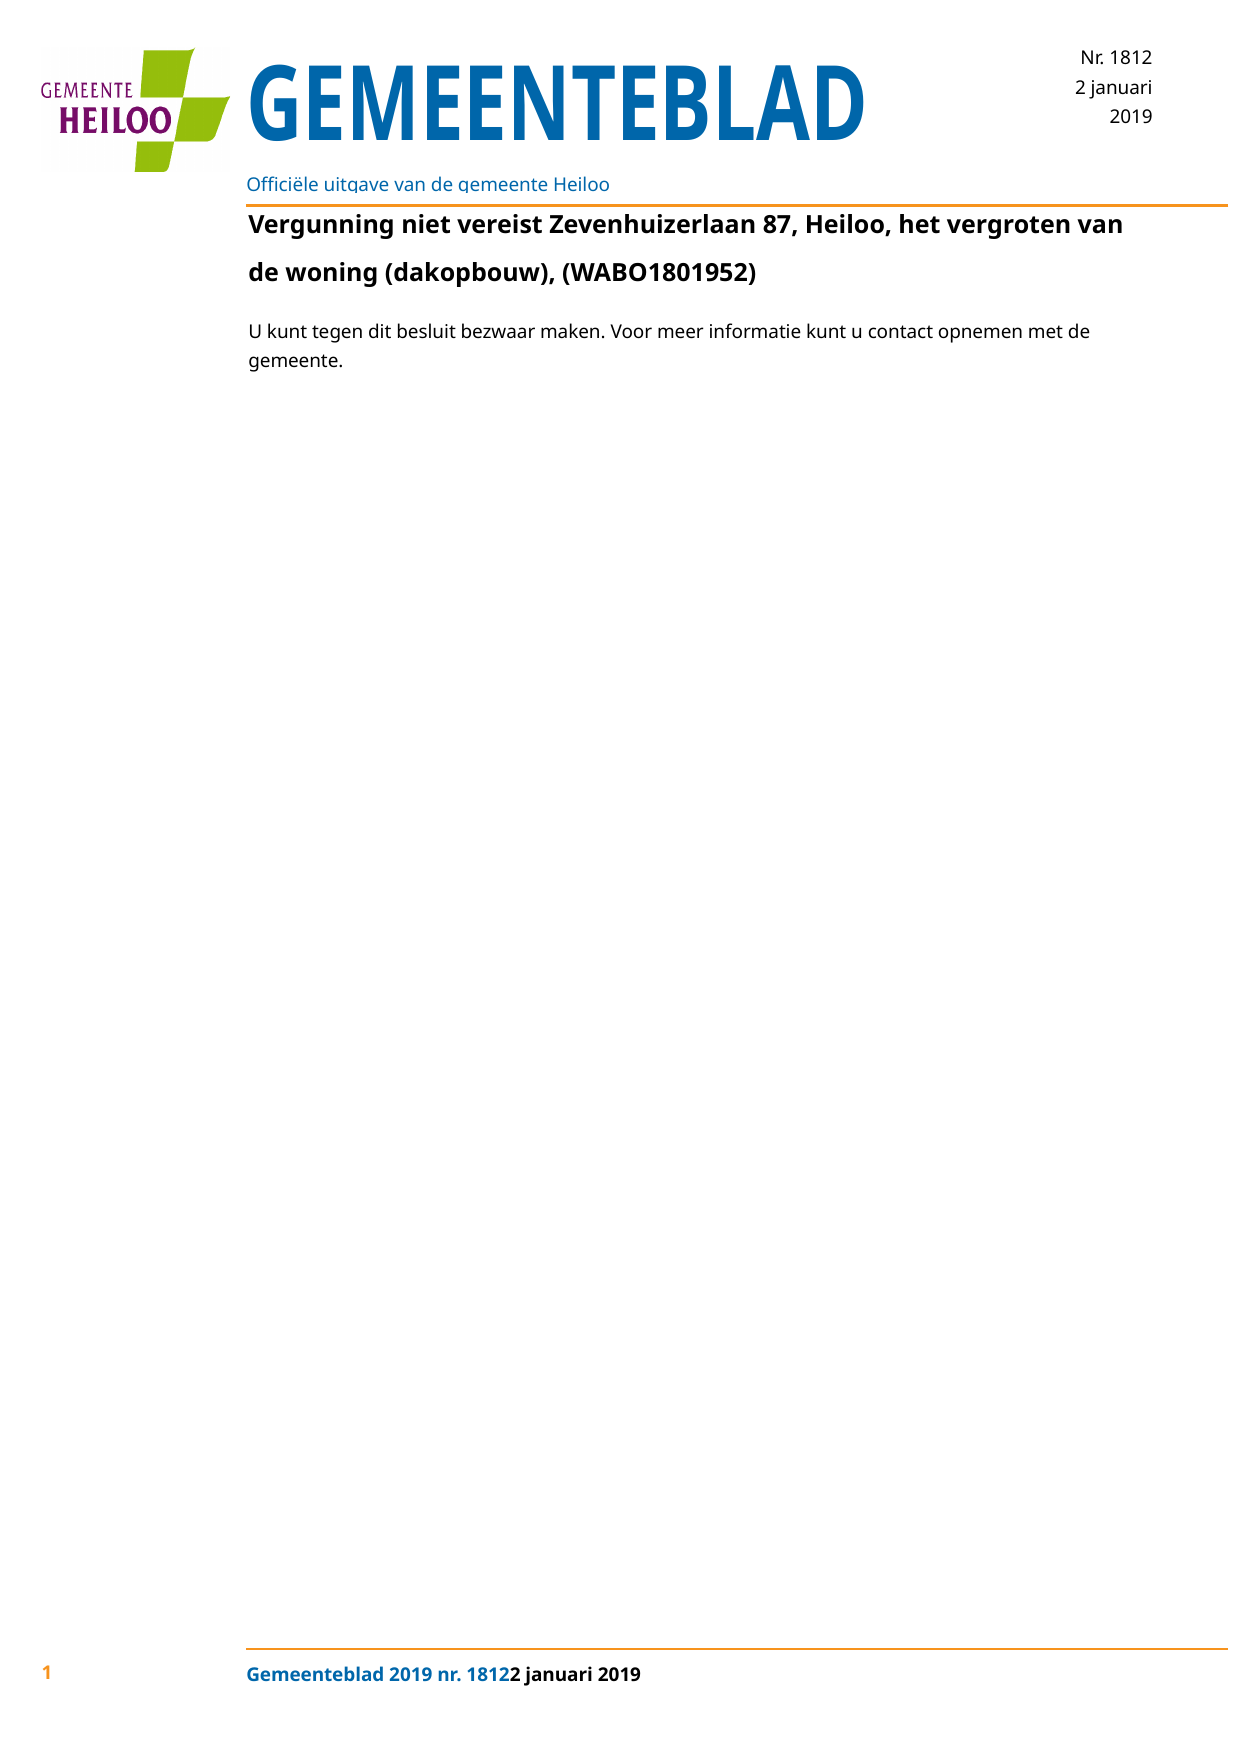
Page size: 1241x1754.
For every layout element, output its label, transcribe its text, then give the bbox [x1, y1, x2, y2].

text Vergunning niet vereist Zevenhuizerlaan 87, Heiloo, het vergroten van de woning (dakopbouw), (WABO1801952) [248, 207, 1152, 288]
picture [41, 47, 231, 172]
text U kunt tegen dit besluit bezwaar maken. Voor meer informatie kunt u contact opnemen met de gemeente. [248, 318, 1152, 373]
